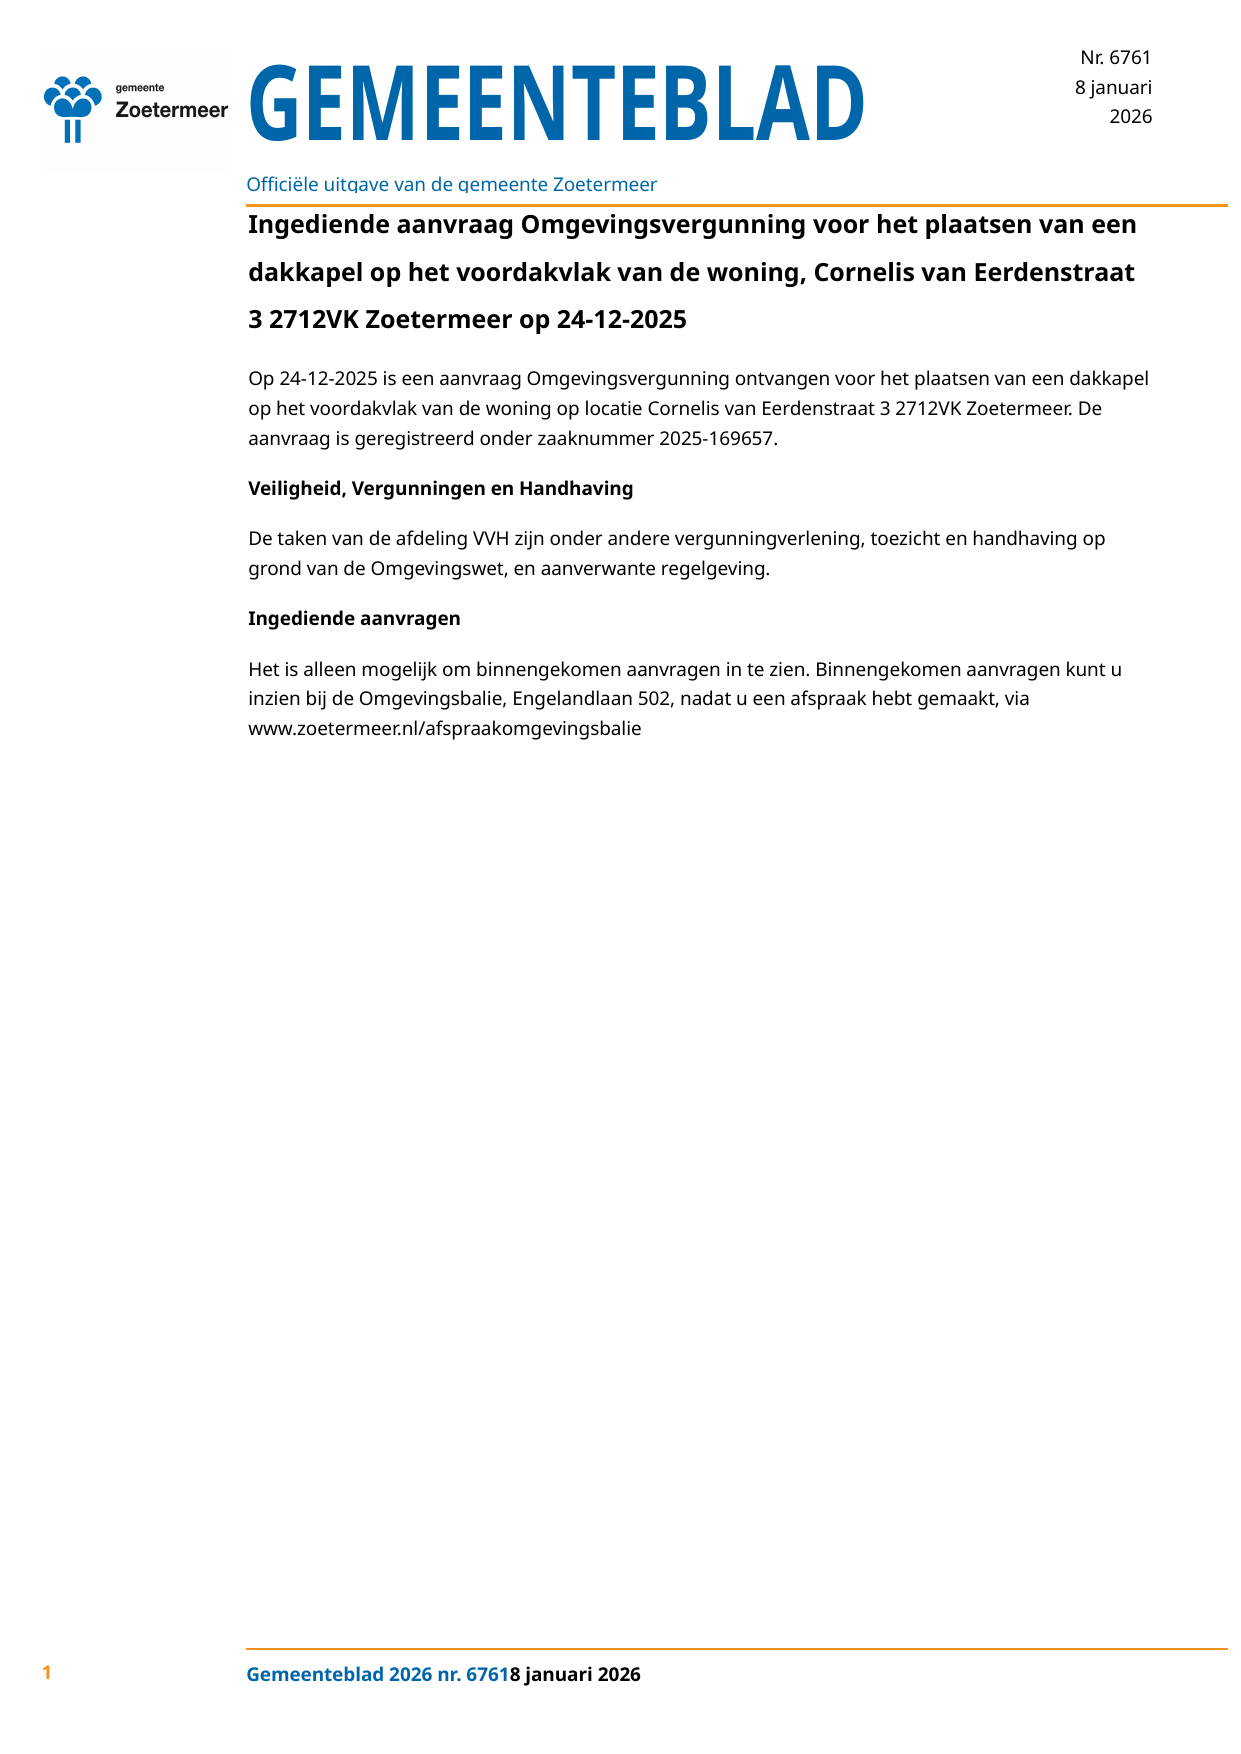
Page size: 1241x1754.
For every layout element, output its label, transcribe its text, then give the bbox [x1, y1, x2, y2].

text De taken van de afdeling VVH zijn onder andere vergunningverlening, toezicht en handhaving op grond van de Omgevingswet, en aanverwante regelgeving. [248, 526, 1152, 581]
text Het is alleen mogelijk om binnengekomen aanvragen in te zien. Binnengekomen aanvragen kunt u inzien bij de Omgevingsbalie, Engelandlaan 502, nadat u een afspraak hebt gemaakt, via www.zoetermeer.nl/afspraakomgevingsbalie [248, 656, 1152, 741]
text Op 24-12-2025 is een aanvraag Omgevingsvergunning ontvangen voor het plaatsen van een dakkapel op het voordakvlak van de woning op locatie Cornelis van Eerdenstraat 3 2712VK Zoetermeer. De aanvraag is geregistreerd onder zaaknummer 2025-169657. [248, 366, 1152, 450]
picture [41, 47, 231, 172]
text Ingediende aanvragen [248, 606, 1152, 631]
text Ingediende aanvraag Omgevingsvergunning voor het plaatsen van een dakkapel op het voordakvlak van de woning, Cornelis van Eerdenstraat 3 2712VK Zoetermeer op 24-12-2025 [248, 207, 1152, 336]
text Veiligheid, Vergunningen en Handhaving [248, 475, 1152, 501]
